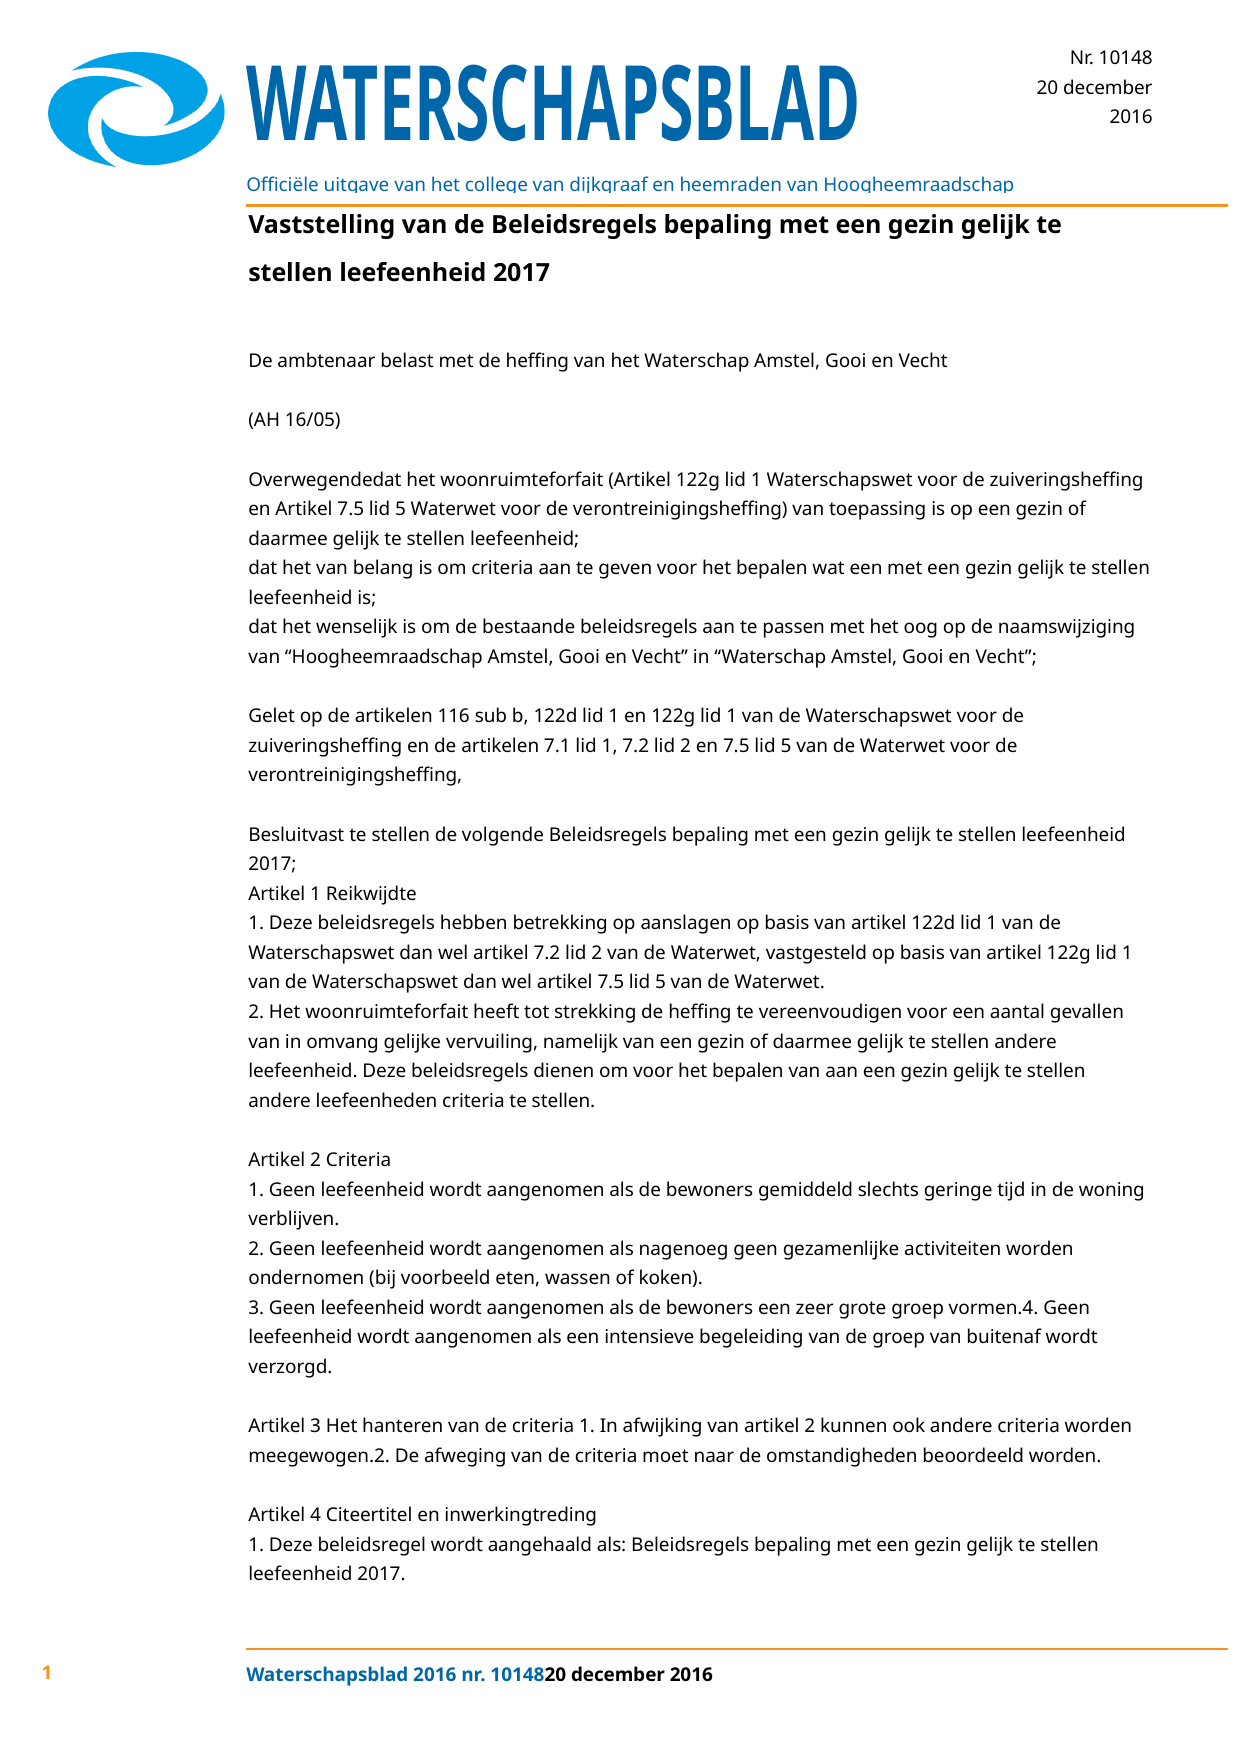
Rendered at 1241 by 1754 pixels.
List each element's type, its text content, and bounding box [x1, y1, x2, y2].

text Artikel 3 Het hanteren van de criteria 1. In afwijking van artikel 2 kunnen ook andere criteria worden meegewogen.2. De afweging van de criteria moet naar de omstandigheden beoordeeld worden. [248, 1412, 1152, 1468]
text 2. Geen leefeenheid wordt aangenomen als nagenoeg geen gezamenlijke activiteiten worden ondernomen (bij voorbeeld eten, wassen of koken). [248, 1235, 1152, 1290]
text De ambtenaar belast met de heffing van het Waterschap Amstel, Gooi en Vecht [248, 347, 1152, 373]
text (AH 16/05) [248, 407, 1152, 432]
text Artikel 1 Reikwijdte [248, 880, 1152, 906]
text Artikel 2 Criteria [248, 1146, 1152, 1172]
text Vaststelling van de Beleidsregels bepaling met een gezin gelijk te stellen leefeenheid 2017 [248, 207, 1152, 288]
text Overwegendedat het woonruimteforfait (Artikel 122g lid 1 Waterschapswet voor de zuiveringsheffing en Artikel 7.5 lid 5 Waterwet voor de verontreinigingsheffing) van toepassing is op een gezin of daarmee gelijk te stellen leefeenheid; [248, 466, 1152, 551]
text dat het wenselijk is om de bestaande beleidsregels aan te passen met het oog op de naamswijziging van “Hoogheemraadschap Amstel, Gooi en Vecht” in “Waterschap Amstel, Gooi en Vecht”; [248, 614, 1152, 669]
text 1. Deze beleidsregels hebben betrekking op aanslagen op basis van artikel 122d lid 1 van de Waterschapswet dan wel artikel 7.2 lid 2 van de Waterwet, vastgesteld op basis van artikel 122g lid 1 van de Waterschapswet dan wel artikel 7.5 lid 5 van de Waterwet. [248, 909, 1152, 994]
text 1. Deze beleidsregel wordt aangehaald als: Beleidsregels bepaling met een gezin gelijk te stellen leefeenheid 2017. [248, 1531, 1152, 1586]
text Artikel 4 Citeertitel en inwerkingtreding [248, 1501, 1152, 1527]
text Gelet op de artikelen 116 sub b, 122d lid 1 en 122g lid 1 van de Waterschapswet voor de zuiveringsheffing en de artikelen 7.1 lid 1, 7.2 lid 2 en 7.5 lid 5 van de Waterwet voor de verontreinigingsheffing, [248, 702, 1152, 787]
text Besluitvast te stellen de volgende Beleidsregels bepaling met een gezin gelijk te stellen leefeenheid 2017; [248, 821, 1152, 876]
picture [41, 47, 231, 172]
text 3. Geen leefeenheid wordt aangenomen als de bewoners een zeer grote groep vormen.4. Geen leefeenheid wordt aangenomen als een intensieve begeleiding van de groep van buitenaf wordt verzorgd. [248, 1294, 1152, 1379]
text 2. Het woonruimteforfait heeft tot strekking de heffing te vereenvoudigen voor een aantal gevallen van in omvang gelijke vervuiling, namelijk van een gezin of daarmee gelijk te stellen andere leefeenheid. Deze beleidsregels dienen om voor het bepalen van aan een gezin gelijk te stellen andere leefeenheden criteria te stellen. [248, 998, 1152, 1113]
text 1. Geen leefeenheid wordt aangenomen als de bewoners gemiddeld slechts geringe tijd in de woning verblijven. [248, 1176, 1152, 1231]
text dat het van belang is om criteria aan te geven voor het bepalen wat een met een gezin gelijk te stellen leefeenheid is; [248, 554, 1152, 610]
